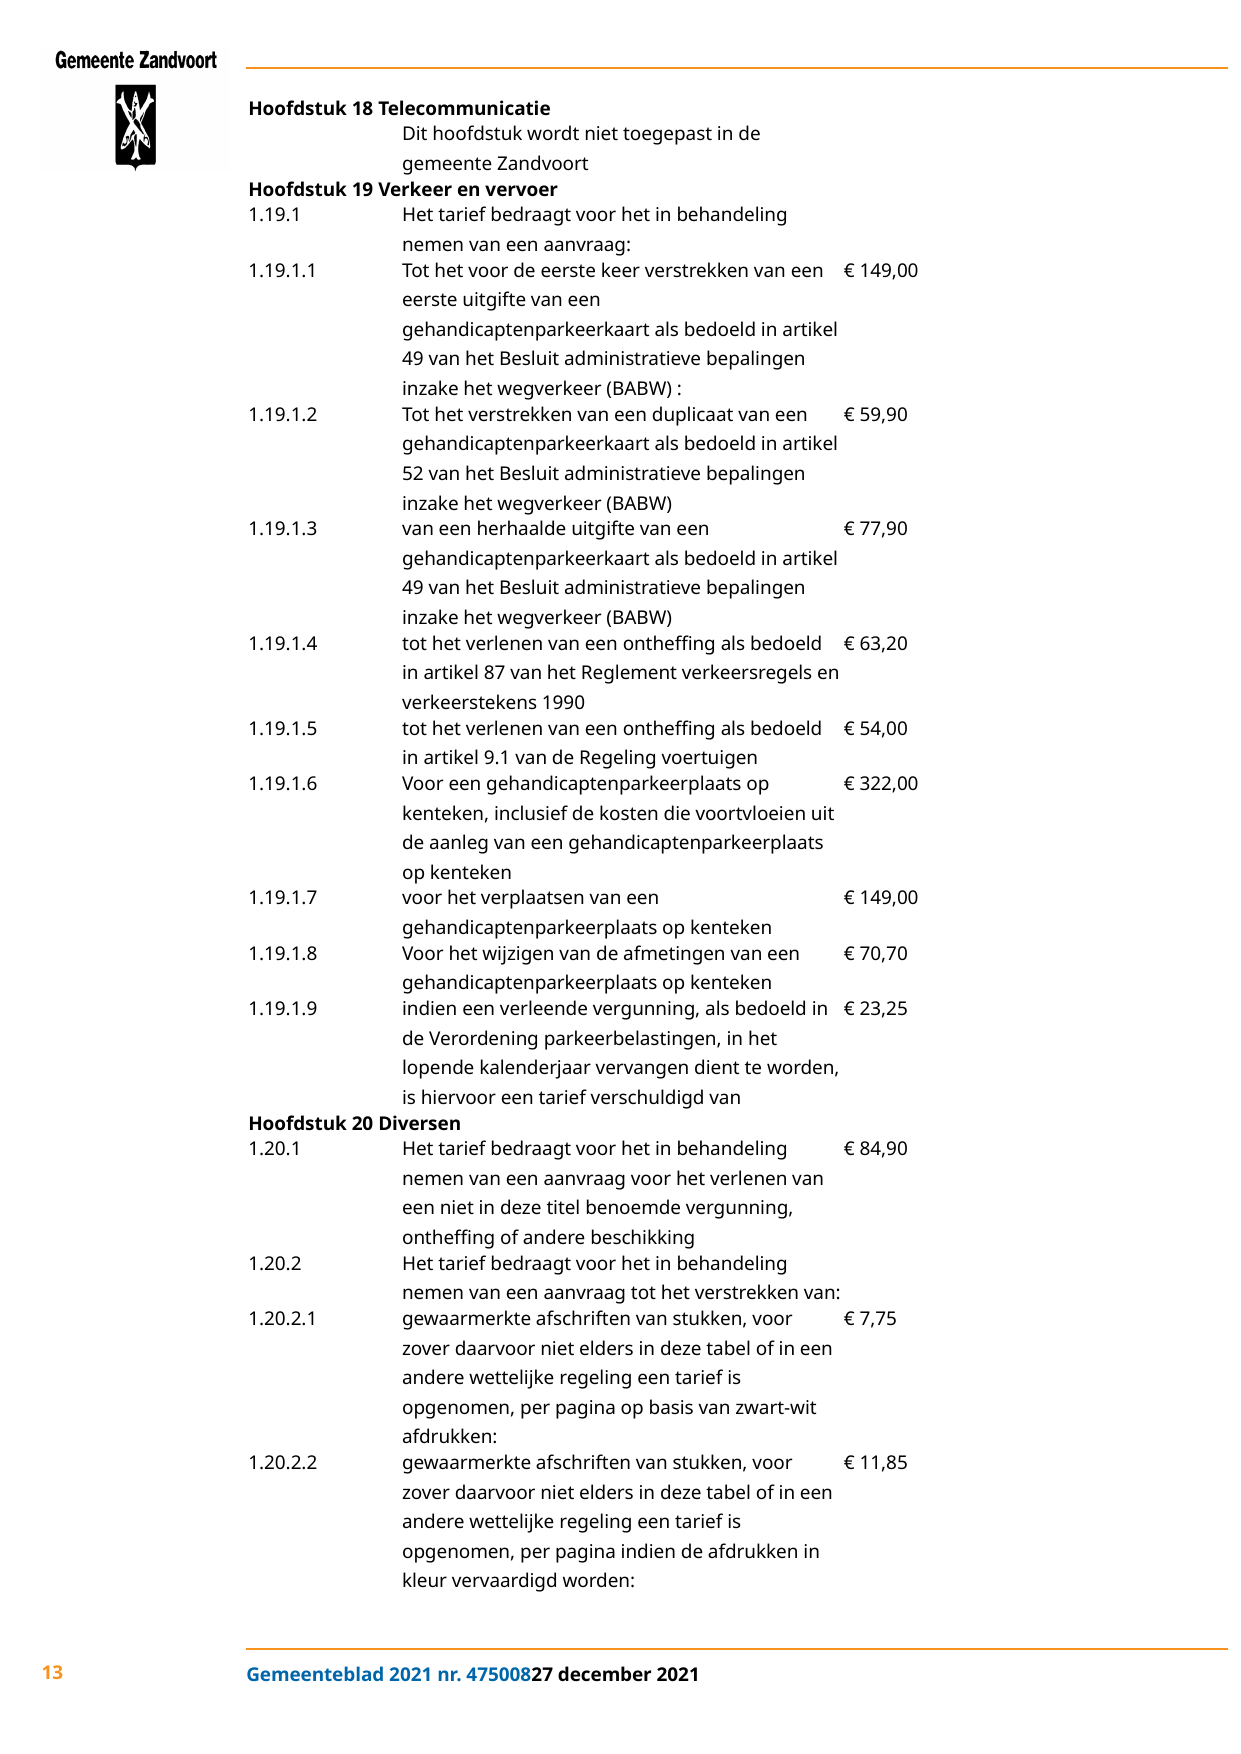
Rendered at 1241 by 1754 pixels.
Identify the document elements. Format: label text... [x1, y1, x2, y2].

table_cell Voor het wijzigen van de afmetingen van een gehandicaptenparkeerplaats op kenteken [402, 940, 844, 995]
table_cell € 70,70 [844, 940, 998, 995]
table_cell [998, 401, 1152, 515]
table_cell € 7,75 [844, 1305, 998, 1449]
table_cell 1.20.1 [248, 1135, 402, 1250]
table_cell € 54,00 [844, 715, 998, 770]
table_cell indien een verleende vergunning, als bedoeld in de Verordening parkeerbelastingen, in het lopende kalenderjaar vervangen dient te worden, is hiervoor een tarief verschuldigd van [402, 995, 844, 1110]
table_cell 1.20.2.1 [248, 1305, 402, 1449]
table_cell [844, 1250, 998, 1305]
table_cell 1.19.1.2 [248, 401, 402, 515]
table_cell [844, 121, 998, 176]
table_cell tot het verlenen van een ontheffing als bedoeld in artikel 87 van het Reglement verkeersregels en verkeerstekens 1990 [402, 630, 844, 715]
table_cell van een herhaalde uitgifte van een gehandicaptenparkeerkaart als bedoeld in artikel 49 van het Besluit administratieve bepalingen inzake het wegverkeer (BABW) [402, 515, 844, 630]
table_cell € 11,85 [844, 1449, 998, 1593]
table_cell 1.19.1.8 [248, 940, 402, 995]
table_cell 1.19.1.7 [248, 885, 402, 940]
table_cell [998, 1135, 1152, 1250]
table_cell 1.20.2.2 [248, 1449, 402, 1593]
table_cell [248, 121, 402, 176]
table_cell [998, 630, 1152, 715]
table_cell Hoofdstuk 19 Verkeer en vervoer [248, 176, 844, 202]
table_cell gewaarmerkte afschriften van stukken, voor zover daarvoor niet elders in deze tabel of in een andere wettelijke regeling een tarief is opgenomen, per pagina op basis van zwart-wit afdrukken: [402, 1305, 844, 1449]
table_cell [998, 715, 1152, 770]
table_cell [998, 1110, 1152, 1135]
table_cell Voor een gehandicaptenparkeerplaats op kenteken, inclusief de kosten die voortvloeien uit de aanleg van een gehandicaptenparkeerplaats op kenteken [402, 770, 844, 884]
table_cell [998, 515, 1152, 630]
table_cell € 84,90 [844, 1135, 998, 1250]
table_cell [844, 95, 998, 121]
table_cell voor het verplaatsen van een gehandicaptenparkeerplaats op kenteken [402, 885, 844, 940]
table_cell [998, 202, 1152, 257]
picture [41, 47, 231, 172]
table_cell [998, 770, 1152, 884]
table_cell tot het verlenen van een ontheffing als bedoeld in artikel 9.1 van de Regeling voertuigen [402, 715, 844, 770]
table_cell Tot het voor de eerste keer verstrekken van een eerste uitgifte van een gehandicaptenparkeerkaart als bedoeld in artikel 49 van het Besluit administratieve bepalingen inzake het wegverkeer (BABW) : [402, 257, 844, 401]
table_cell € 149,00 [844, 885, 998, 940]
table_cell [998, 121, 1152, 176]
table_cell [844, 202, 998, 257]
table_cell Het tarief bedraagt voor het in behandeling nemen van een aanvraag tot het verstrekken van: [402, 1250, 844, 1305]
table_cell [998, 1305, 1152, 1449]
table_cell [998, 257, 1152, 401]
table_cell Tot het verstrekken van een duplicaat van een gehandicaptenparkeerkaart als bedoeld in artikel 52 van het Besluit administratieve bepalingen inzake het wegverkeer (BABW) [402, 401, 844, 515]
table_cell Het tarief bedraagt voor het in behandeling nemen van een aanvraag voor het verlenen van een niet in deze titel benoemde vergunning, ontheffing of andere beschikking [402, 1135, 844, 1250]
table_cell 1.19.1.4 [248, 630, 402, 715]
table_cell 1.19.1.1 [248, 257, 402, 401]
table_cell [844, 1110, 998, 1135]
table_cell € 59,90 [844, 401, 998, 515]
table_cell Hoofdstuk 18 Telecommunicatie [248, 95, 844, 121]
table_cell 1.19.1.5 [248, 715, 402, 770]
table_cell € 322,00 [844, 770, 998, 884]
table_cell Het tarief bedraagt voor het in behandeling nemen van een aanvraag: [402, 202, 844, 257]
table_cell € 63,20 [844, 630, 998, 715]
table_cell [998, 940, 1152, 995]
table_cell Hoofdstuk 20 Diversen [248, 1110, 844, 1135]
table_cell € 149,00 [844, 257, 998, 401]
table_cell [998, 1449, 1152, 1593]
table_cell [998, 885, 1152, 940]
table_cell 1.19.1.3 [248, 515, 402, 630]
table_cell gewaarmerkte afschriften van stukken, voor zover daarvoor niet elders in deze tabel of in een andere wettelijke regeling een tarief is opgenomen, per pagina indien de afdrukken in kleur vervaardigd worden: [402, 1449, 844, 1593]
table_cell [844, 176, 998, 202]
table_cell 1.20.2 [248, 1250, 402, 1305]
table_cell 1.19.1 [248, 202, 402, 257]
table_cell € 23,25 [844, 995, 998, 1110]
table_cell Dit hoofdstuk wordt niet toegepast in de gemeente Zandvoort [402, 121, 844, 176]
table_cell [998, 95, 1152, 121]
table_cell 1.19.1.9 [248, 995, 402, 1110]
table_cell 1.19.1.6 [248, 770, 402, 884]
table_cell € 77,90 [844, 515, 998, 630]
table_cell [998, 1250, 1152, 1305]
table_cell [998, 995, 1152, 1110]
table_cell [998, 176, 1152, 202]
